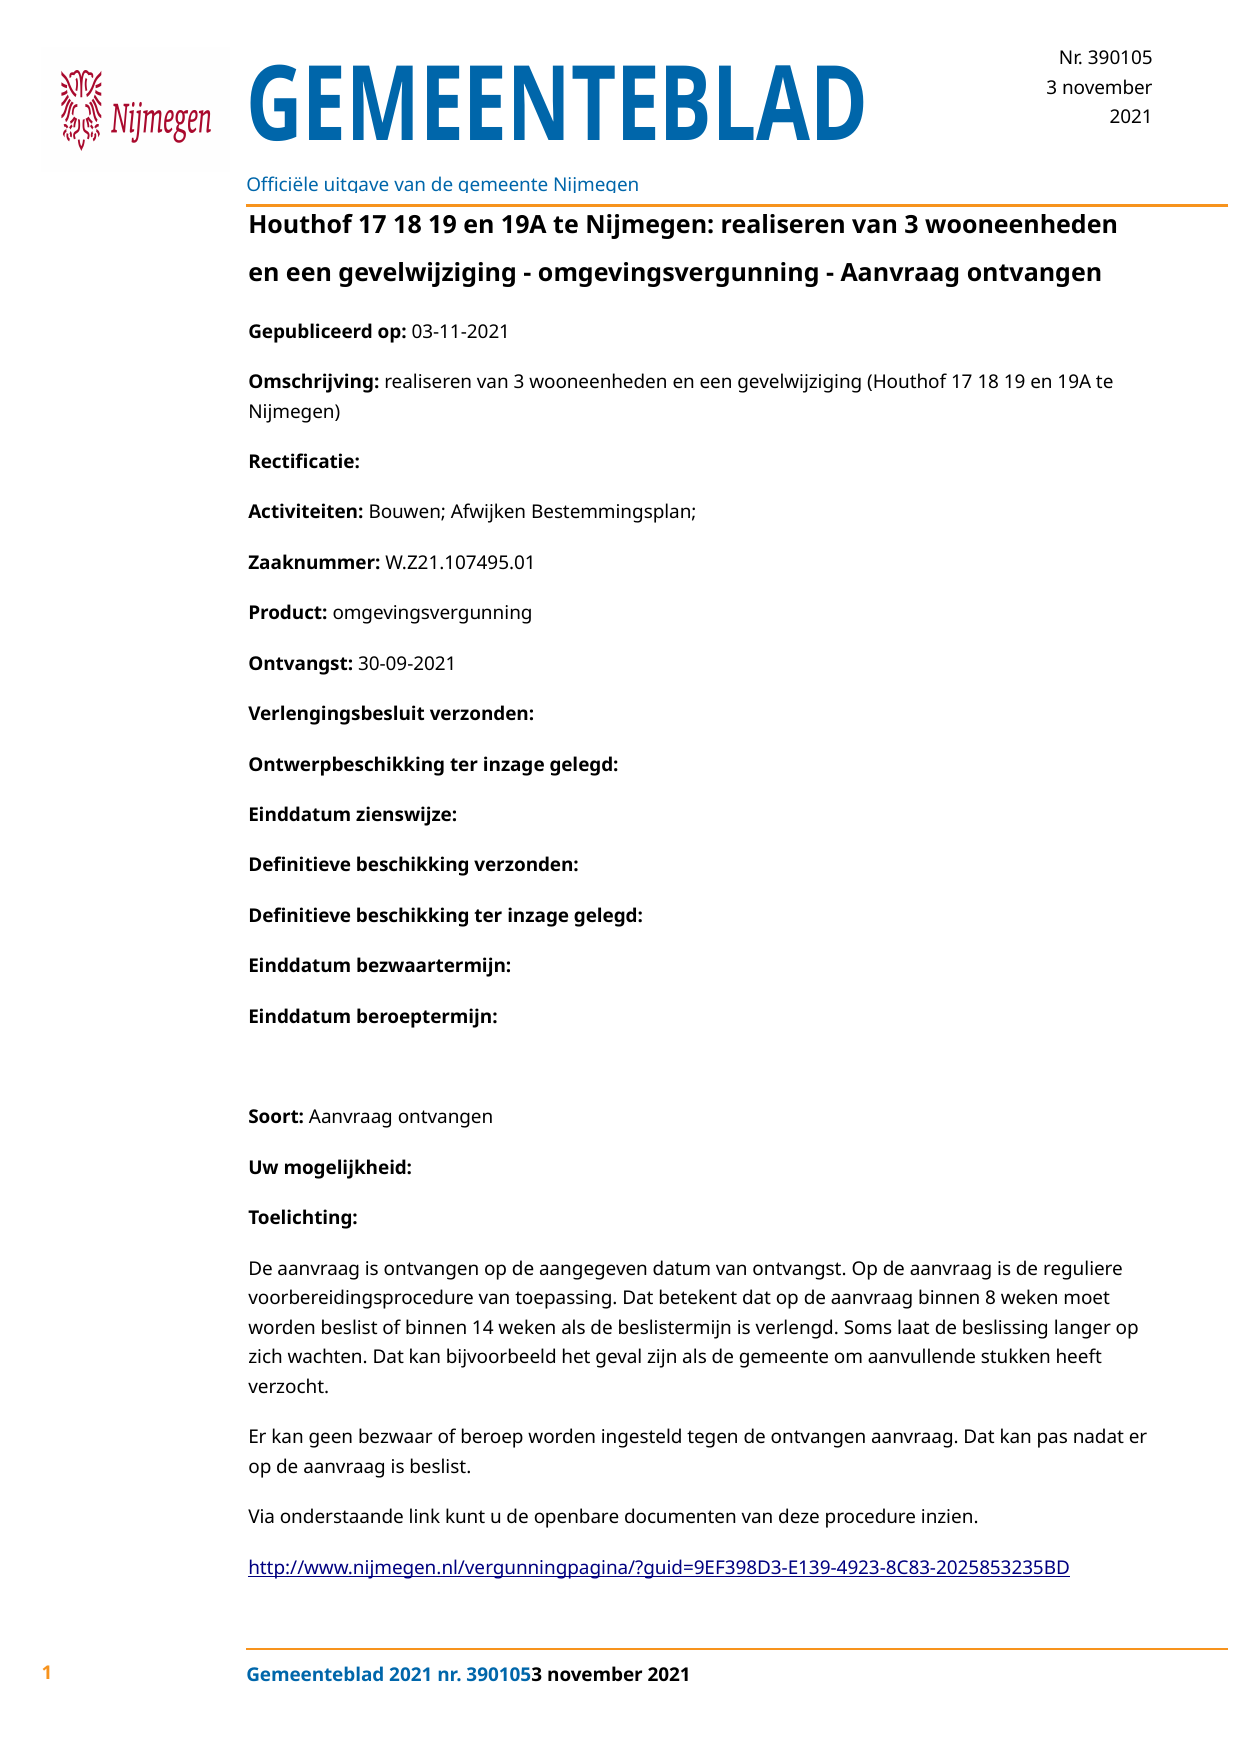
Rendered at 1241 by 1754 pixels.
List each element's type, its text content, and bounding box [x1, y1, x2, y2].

text Houthof 17 18 19 en 19A te Nijmegen: realiseren van 3 wooneenheden en een gevelwijziging - omgevingsvergunning - Aanvraag ontvangen [248, 207, 1152, 288]
text Soort: Aanvraag ontvangen [248, 1104, 1152, 1129]
text Ontwerpbeschikking ter inzage gelegd: [248, 751, 1152, 777]
text http://www.nijmegen.nl/vergunningpagina/?guid=9EF398D3-E139-4923-8C83-2025853235BD [248, 1554, 1152, 1580]
text Definitieve beschikking verzonden: [248, 852, 1152, 877]
text Toelichting: [248, 1204, 1152, 1230]
text Uw mogelijkheid: [248, 1154, 1152, 1180]
text Gepubliceerd op: 03-11-2021 [248, 318, 1152, 344]
text Ontvangst: 30-09-2021 [248, 650, 1152, 676]
text Er kan geen bezwaar of beroep worden ingesteld tegen de ontvangen aanvraag. Dat kan pas nadat er op de aanvraag is beslist. [248, 1424, 1152, 1479]
text Einddatum bezwaartermijn: [248, 952, 1152, 978]
text Rectificatie: [248, 448, 1152, 474]
text Product: omgevingsvergunning [248, 599, 1152, 625]
picture [41, 47, 231, 172]
text Einddatum beroeptermijn: [248, 1003, 1152, 1029]
text Verlengingsbesluit verzonden: [248, 700, 1152, 726]
text Zaaknummer: W.Z21.107495.01 [248, 549, 1152, 575]
text Einddatum zienswijze: [248, 801, 1152, 827]
text Definitieve beschikking ter inzage gelegd: [248, 902, 1152, 928]
text Via onderstaande link kunt u de openbare documenten van deze procedure inzien. [248, 1504, 1152, 1529]
text Activiteiten: Bouwen; Afwijken Bestemmingsplan; [248, 499, 1152, 524]
text De aanvraag is ontvangen op de aangegeven datum van ontvangst. Op de aanvraag is de reguliere voorbereidingsprocedure van toepassing. Dat betekent dat op de aanvraag binnen 8 weken moet worden beslist of binnen 14 weken als de beslistermijn is verlengd. Soms laat de beslissing langer op zich wachten. Dat kan bijvoorbeeld het geval zijn als de gemeente om aanvullende stukken heeft verzocht. [248, 1255, 1152, 1399]
text Omschrijving: realiseren van 3 wooneenheden en een gevelwijziging (Houthof 17 18 19 en 19A te Nijmegen) [248, 368, 1152, 424]
